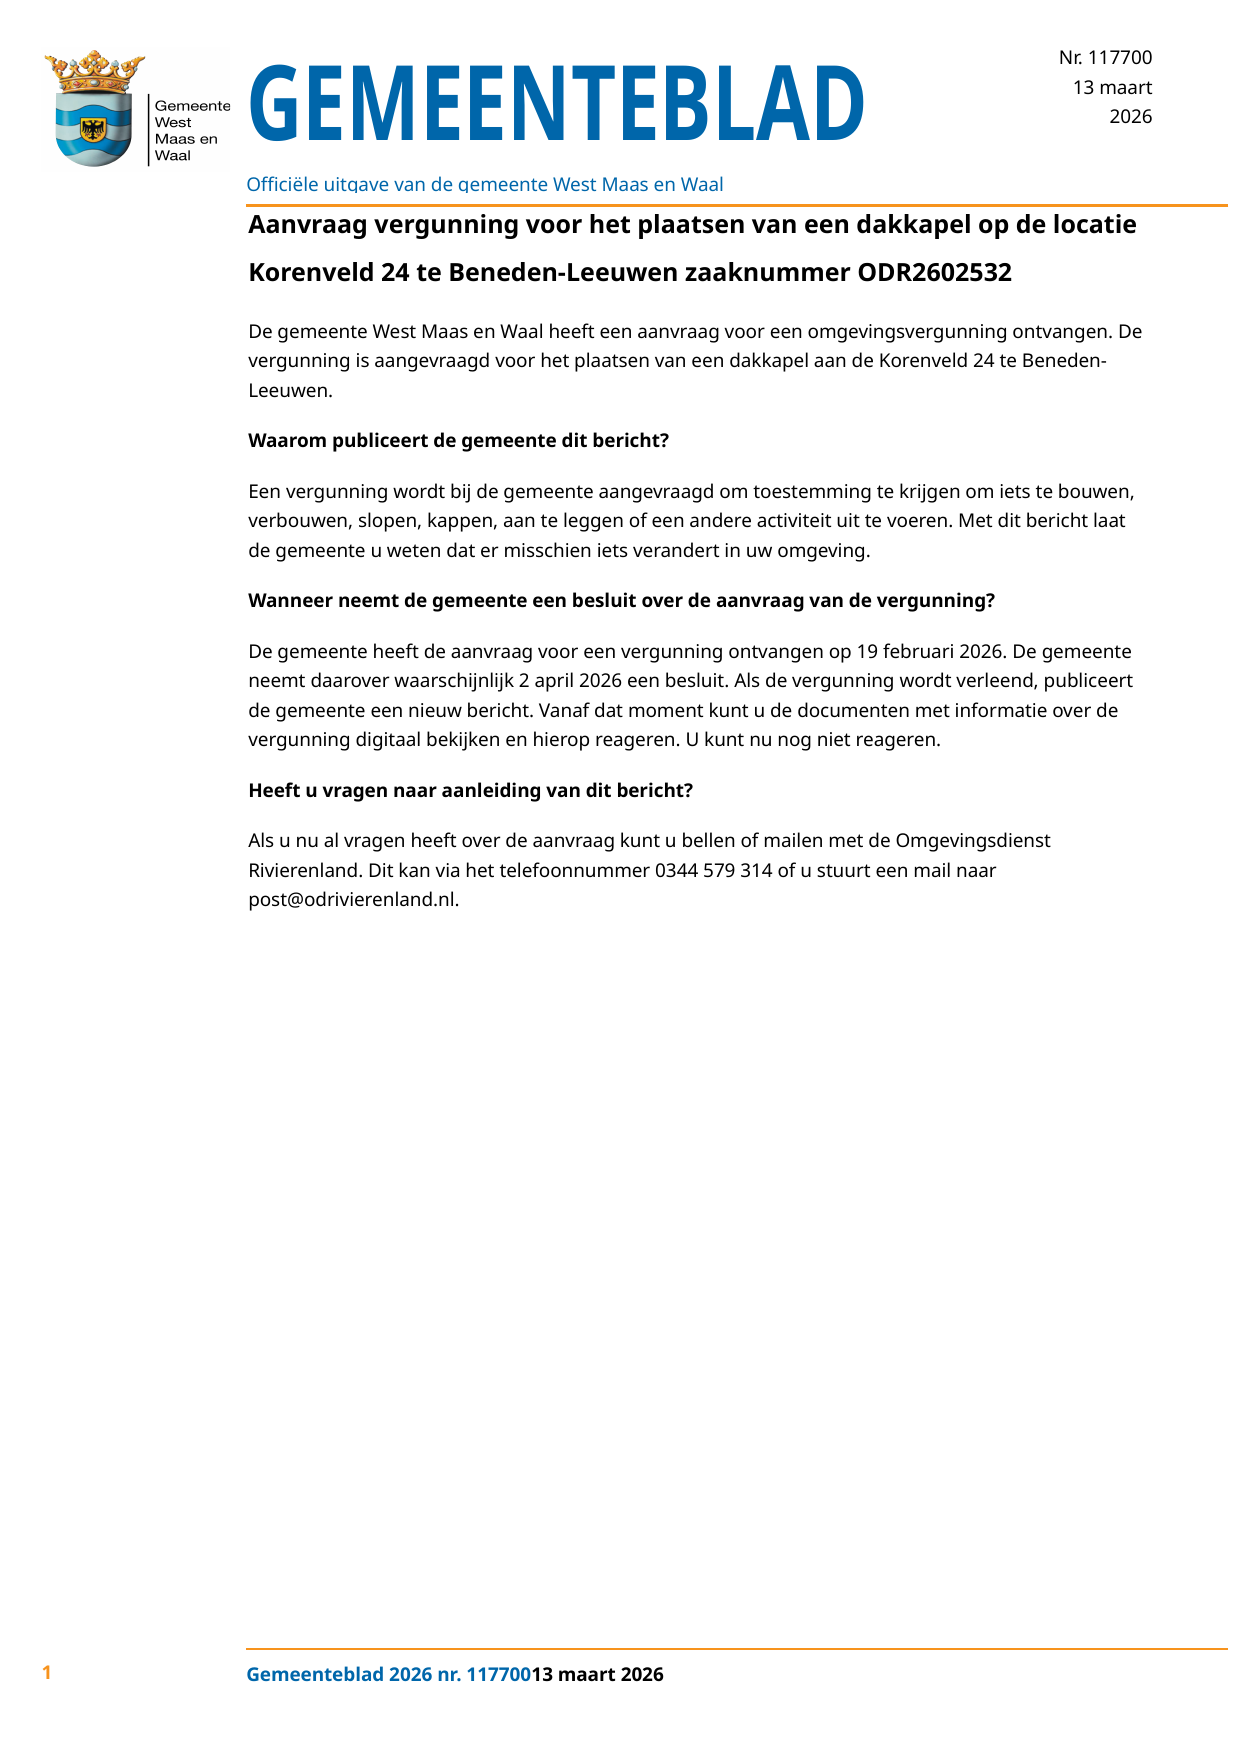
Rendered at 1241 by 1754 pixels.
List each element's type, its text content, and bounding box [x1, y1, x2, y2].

text Wanneer neemt de gemeente een besluit over de aanvraag van de vergunning? [248, 587, 1152, 613]
text Als u nu al vragen heeft over de aanvraag kunt u bellen of mailen met de Omgevingsdienst Rivierenland. Dit kan via het telefoonnummer 0344 579 314 of u stuurt een mail naar post@odrivierenland.nl. [248, 827, 1152, 912]
text Heeft u vragen naar aanleiding van dit bericht? [248, 777, 1152, 803]
text Een vergunning wordt bij de gemeente aangevraagd om toestemming te krijgen om iets te bouwen, verbouwen, slopen, kappen, aan te leggen of een andere activiteit uit te voeren. Met dit bericht laat de gemeente u weten dat er misschien iets verandert in uw omgeving. [248, 478, 1152, 563]
text Waarom publiceert de gemeente dit bericht? [248, 427, 1152, 453]
text Aanvraag vergunning voor het plaatsen van een dakkapel op de locatie Korenveld 24 te Beneden-Leeuwen zaaknummer ODR2602532 [248, 207, 1152, 288]
text De gemeente heeft de aanvraag voor een vergunning ontvangen op 19 februari 2026. De gemeente neemt daarover waarschijnlijk 2 april 2026 een besluit. Als de vergunning wordt verleend, publiceert de gemeente een nieuw bericht. Vanaf dat moment kunt u de documenten met informatie over de vergunning digitaal bekijken en hierop reageren. U kunt nu nog niet reageren. [248, 638, 1152, 752]
text De gemeente West Maas en Waal heeft een aanvraag voor een omgevingsvergunning ontvangen. De vergunning is aangevraagd voor het plaatsen van een dakkapel aan de Korenveld 24 te Beneden-Leeuwen. [248, 318, 1152, 403]
picture [41, 47, 231, 172]
